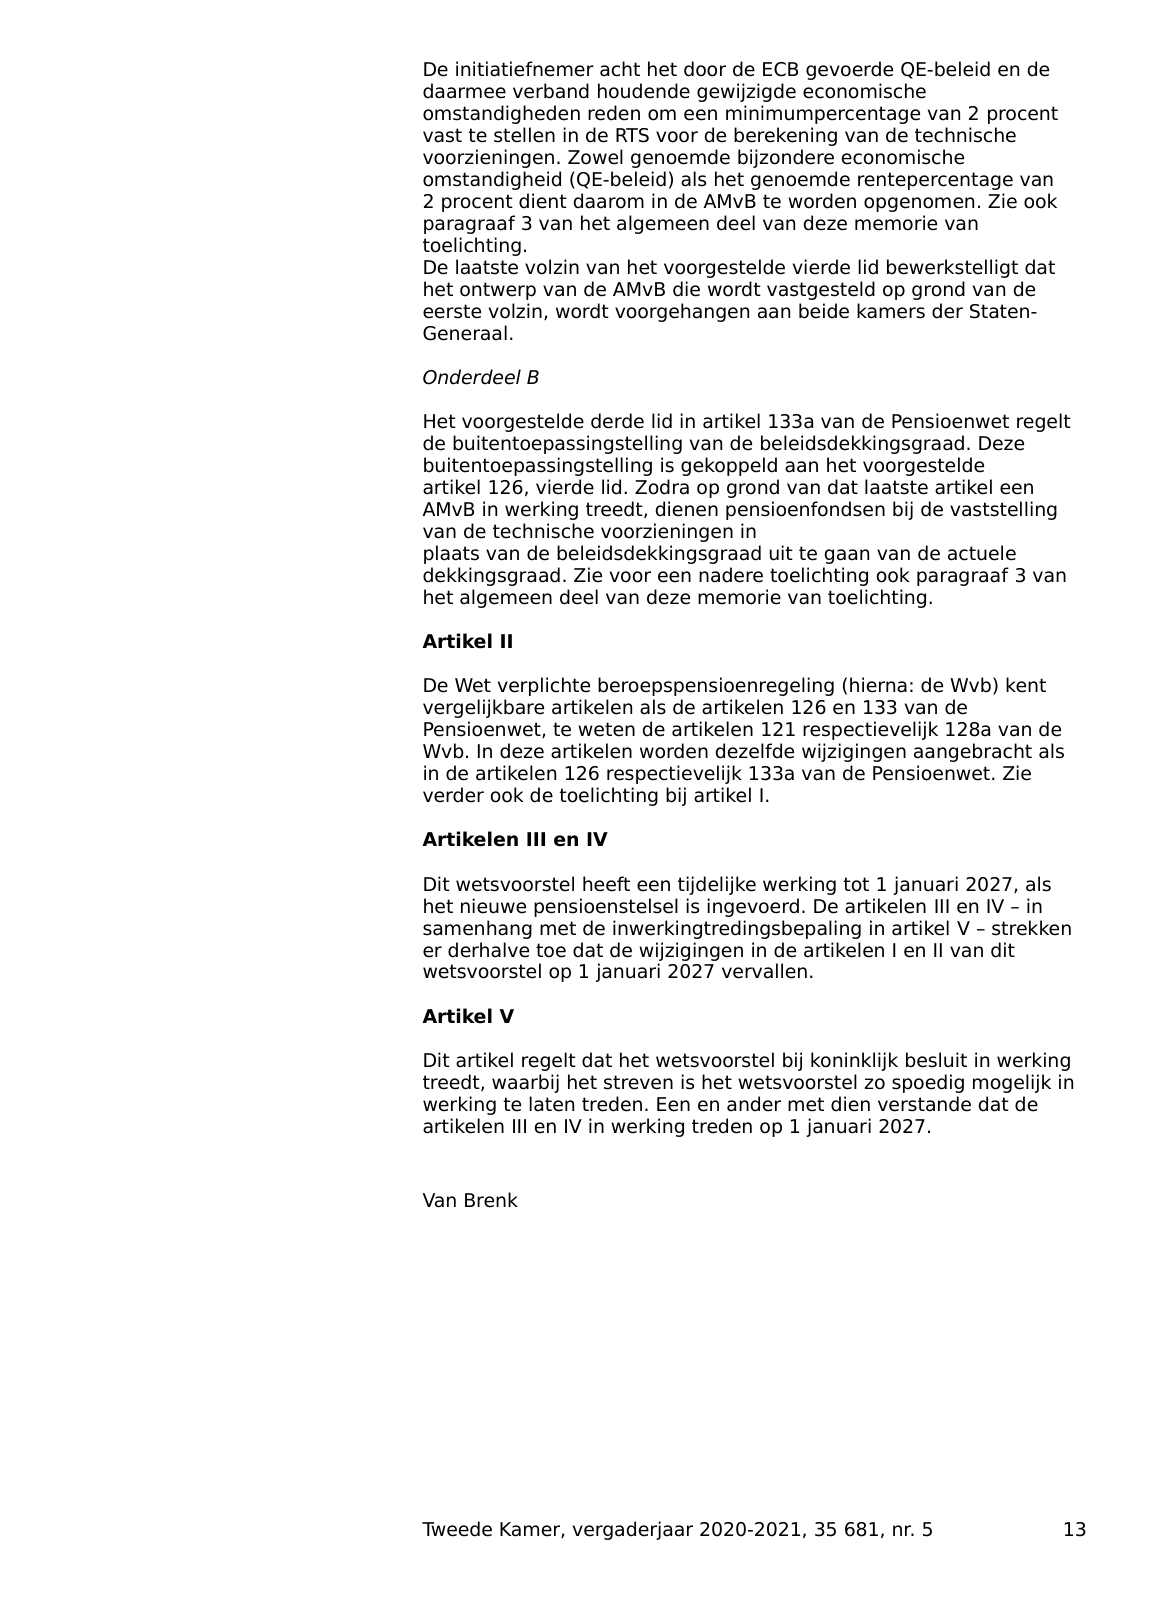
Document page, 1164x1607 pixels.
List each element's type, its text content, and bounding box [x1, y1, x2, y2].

subtitle Artikel V [422, 1006, 1087, 1028]
text Het voorgestelde derde lid in artikel 133a van de Pensioenwet regelt de buitentoepassingstelling van de beleidsdekkingsgraad. Deze buitentoepassingstelling is gekoppeld aan het voorgestelde artikel 126, vierde lid. Zodra op grond van dat laatste artikel een AMvB in werking treedt, dienen pensioenfondsen bij de vaststelling van de technische voorzieningen in [422, 411, 1087, 543]
subtitle Artikelen III en IV [422, 829, 1087, 851]
text plaats van de beleidsdekkingsgraad uit te gaan van de actuele dekkingsgraad. Zie voor een nadere toelichting ook paragraaf 3 van het algemeen deel van deze memorie van toelichting. [422, 543, 1087, 609]
text De Wet verplichte beroepspensioenregeling (hierna: de Wvb) kent vergelijkbare artikelen als de artikelen 126 en 133 van de Pensioenwet, te weten de artikelen 121 respectievelijk 128a van de Wvb. In deze artikelen worden dezelfde wijzigingen aangebracht als in de artikelen 126 respectievelijk 133a van de Pensioenwet. Zie verder ook de toelichting bij artikel I. [422, 675, 1087, 807]
subtitle Onderdeel B [422, 367, 1087, 389]
text Van Brenk [422, 1168, 1087, 1212]
text De laatste volzin van het voorgestelde vierde lid bewerkstelligt dat het ontwerp van de AMvB die wordt vastgesteld op grond van de eerste volzin, wordt voorgehangen aan beide kamers der Staten-Generaal. [422, 257, 1087, 345]
text Dit artikel regelt dat het wetsvoorstel bij koninklijk besluit in werking treedt, waarbij het streven is het wetsvoorstel zo spoedig mogelijk in werking te laten treden. Een en ander met dien verstande dat de artikelen III en IV in werking treden op 1 januari 2027. [422, 1050, 1087, 1138]
text Dit wetsvoorstel heeft een tijdelijke werking tot 1 januari 2027, als het nieuwe pensioenstelsel is ingevoerd. De artikelen III en IV – in samenhang met de inwerkingtredingsbepaling in artikel V – strekken er derhalve toe dat de wijzigingen in de artikelen I en II van dit wetsvoorstel op 1 januari 2027 vervallen. [422, 873, 1087, 983]
text De initiatiefnemer acht het door de ECB gevoerde QE-beleid en de daarmee verband houdende gewijzigde economische omstandigheden reden om een minimumpercentage van 2 procent vast te stellen in de RTS voor de berekening van de technische voorzieningen. Zowel genoemde bijzondere economische omstandigheid (QE-beleid) als het genoemde rentepercentage van 2 procent dient daarom in de AMvB te worden opgenomen. Zie ook paragraaf 3 van het algemeen deel van deze memorie van toelichting. [422, 59, 1087, 257]
subtitle Artikel II [422, 631, 1087, 653]
